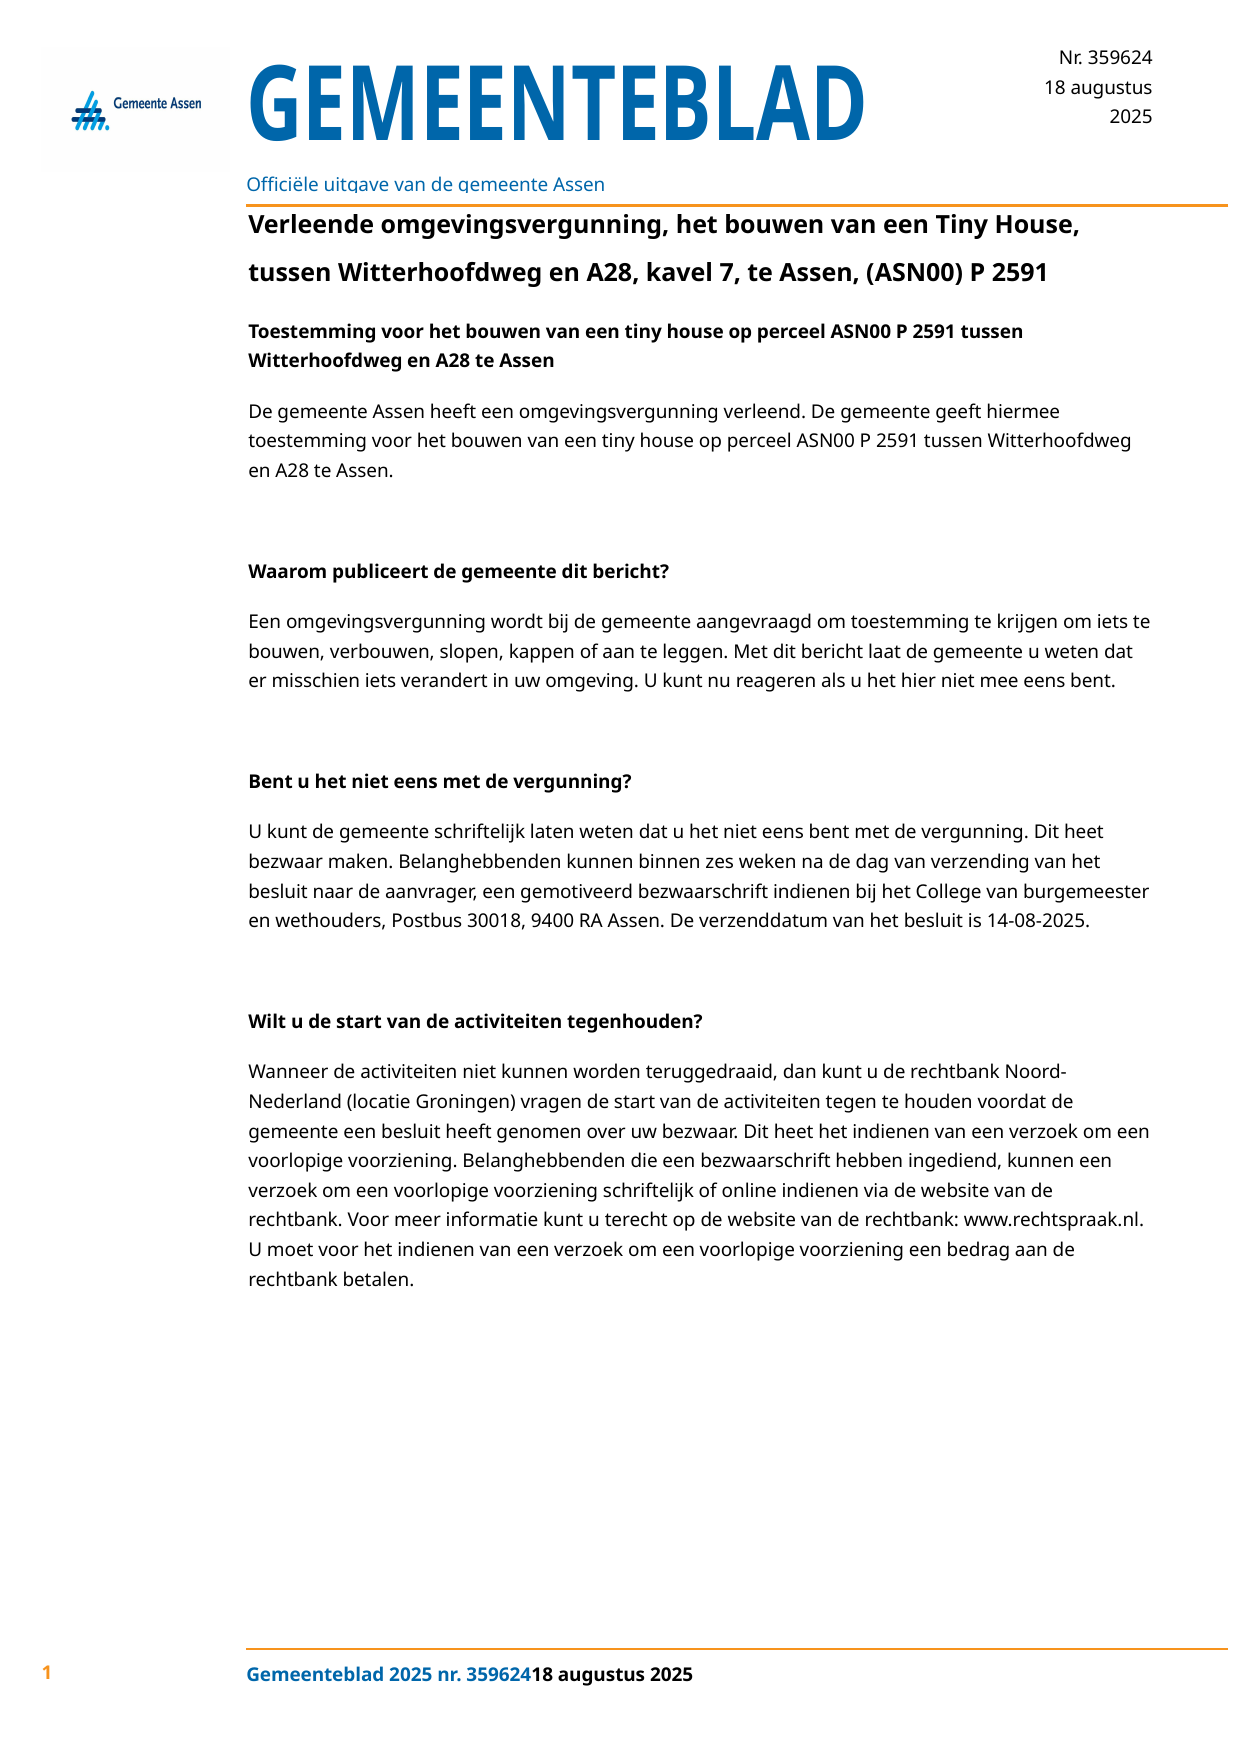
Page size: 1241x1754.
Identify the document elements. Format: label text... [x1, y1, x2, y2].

text Toestemming voor het bouwen van een tiny house op perceel ASN00 P 2591 tussen Witterhoofdweg en A28 te Assen [248, 318, 1152, 373]
text Verleende omgevingsvergunning, het bouwen van een Tiny House, tussen Witterhoofdweg en A28, kavel 7, te Assen, (ASN00) P 2591 [248, 207, 1152, 288]
text U kunt de gemeente schriftelijk laten weten dat u het niet eens bent met de vergunning. Dit heet bezwaar maken. Belanghebbenden kunnen binnen zes weken na de dag van verzending van het besluit naar de aanvrager, een gemotiveerd bezwaarschrift indienen bij het College van burgemeester en wethouders, Postbus 30018, 9400 RA Assen. De verzenddatum van het besluit is 14-08-2025. [248, 819, 1152, 933]
text Bent u het niet eens met de vergunning? [248, 768, 1152, 794]
text Een omgevingsvergunning wordt bij de gemeente aangevraagd om toestemming te krijgen om iets te bouwen, verbouwen, slopen, kappen of aan te leggen. Met dit bericht laat de gemeente u weten dat er misschien iets verandert in uw omgeving. U kunt nu reageren als u het hier niet mee eens bent. [248, 608, 1152, 693]
text Waarom publiceert de gemeente dit bericht? [248, 558, 1152, 584]
text De gemeente Assen heeft een omgevingsvergunning verleend. De gemeente geeft hiermee toestemming voor het bouwen van een tiny house op perceel ASN00 P 2591 tussen Witterhoofdweg en A28 te Assen. [248, 398, 1152, 483]
picture [41, 47, 231, 172]
text Wilt u de start van de activiteiten tegenhouden? [248, 1008, 1152, 1034]
text Wanneer de activiteiten niet kunnen worden teruggedraaid, dan kunt u de rechtbank Noord-Nederland (locatie Groningen) vragen de start van de activiteiten tegen te houden voordat de gemeente een besluit heeft genomen over uw bezwaar. Dit heet het indienen van een verzoek om een voorlopige voorziening. Belanghebbenden die een bezwaarschrift hebben ingediend, kunnen een verzoek om een voorlopige voorziening schriftelijk of online indienen via de website van de rechtbank. Voor meer informatie kunt u terecht op de website van de rechtbank: www.rechtspraak.nl. U moet voor het indienen van een verzoek om een voorlopige voorziening een bedrag aan de rechtbank betalen. [248, 1059, 1152, 1292]
